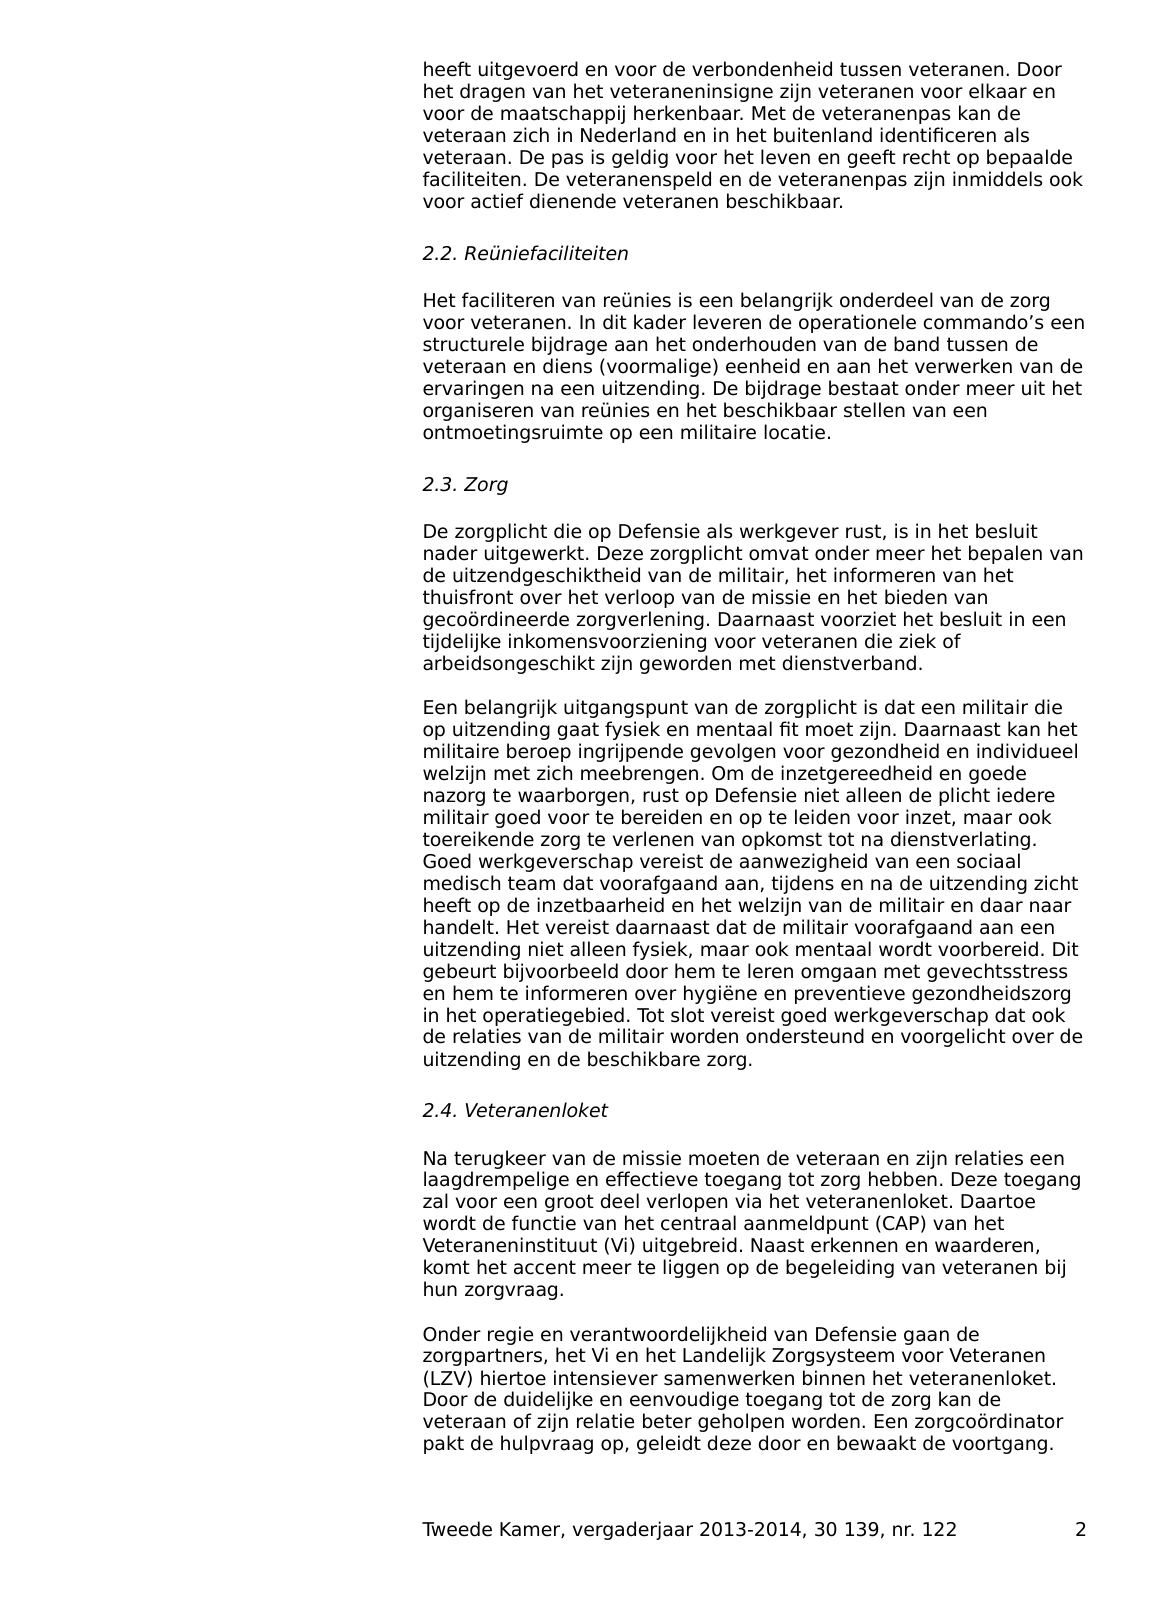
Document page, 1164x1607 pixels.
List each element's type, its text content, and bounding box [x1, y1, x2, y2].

subtitle 2.3. Zorg [422, 474, 1087, 496]
text Het faciliteren van reünies is een belangrijk onderdeel van de zorg voor veteranen. In dit kader leveren de operationele commando’s een structurele bijdrage aan het onderhouden van de band tussen de veteraan en diens (voormalige) eenheid en aan het verwerken van de ervaringen na een uitzending. De bijdrage bestaat onder meer uit het organiseren van reünies en het beschikbaar stellen van een ontmoetingsruimte op een militaire locatie. [422, 290, 1087, 444]
text Na terugkeer van de missie moeten de veteraan en zijn relaties een laagdrempelige en effectieve toegang tot zorg hebben. Deze toegang zal voor een groot deel verlopen via het veteranenloket. Daartoe wordt de functie van het centraal aanmeldpunt (CAP) van het Veteraneninstituut (Vi) uitgebreid. Naast erkennen en waarderen, komt het accent meer te liggen op de begeleiding van veteranen bij hun zorgvraag. [422, 1147, 1087, 1301]
subtitle 2.2. Reüniefaciliteiten [422, 243, 1087, 265]
text heeft uitgevoerd en voor de verbondenheid tussen veteranen. Door het dragen van het veteraneninsigne zijn veteranen voor elkaar en voor de maatschappij herkenbaar. Met de veteranenpas kan de veteraan zich in Nederland en in het buitenland identificeren als veteraan. De pas is geldig voor het leven en geeft recht op bepaalde faciliteiten. De veteranenspeld en de veteranenpas zijn inmiddels ook voor actief dienende veteranen beschikbaar. [422, 59, 1087, 213]
text De zorgplicht die op Defensie als werkgever rust, is in het besluit nader uitgewerkt. Deze zorgplicht omvat onder meer het bepalen van de uitzendgeschiktheid van de militair, het informeren van het thuisfront over het verloop van de missie en het bieden van gecoördineerde zorgverlening. Daarnaast voorziet het besluit in een tijdelijke inkomensvoorziening voor veteranen die ziek of arbeidsongeschikt zijn geworden met dienstverband. [422, 521, 1087, 674]
subtitle 2.4. Veteranenloket [422, 1100, 1087, 1122]
text Onder regie en verantwoordelijkheid van Defensie gaan de zorgpartners, het Vi en het Landelijk Zorgsysteem voor Veteranen (LZV) hiertoe intensiever samenwerken binnen het veteranenloket. Door de duidelijke en eenvoudige toegang tot de zorg kan de veteraan of zijn relatie beter geholpen worden. Een zorgcoördinator pakt de hulpvraag op, geleidt deze door en bewaakt de voortgang. [422, 1323, 1087, 1455]
text Een belangrijk uitgangspunt van de zorgplicht is dat een militair die op uitzending gaat fysiek en mentaal fit moet zijn. Daarnaast kan het militaire beroep ingrijpende gevolgen voor gezondheid en individueel welzijn met zich meebrengen. Om de inzetgereedheid en goede nazorg te waarborgen, rust op Defensie niet alleen de plicht iedere militair goed voor te bereiden en op te leiden voor inzet, maar ook toereikende zorg te verlenen van opkomst tot na dienstverlating. Goed werkgeverschap vereist de aanwezigheid van een sociaal medisch team dat voorafgaand aan, tijdens en na de uitzending zicht heeft op de inzetbaarheid en het welzijn van de militair en daar naar handelt. Het vereist daarnaast dat de militair voorafgaand aan een uitzending niet alleen fysiek, maar ook mentaal wordt voorbereid. Dit gebeurt bijvoorbeeld door hem te leren omgaan met gevechtsstress en hem te informeren over hygiëne en preventieve gezondheidszorg in het operatiegebied. Tot slot vereist goed werkgeverschap dat ook de relaties van de militair worden ondersteund en voorgelicht over de uitzending en de beschikbare zorg. [422, 697, 1087, 1070]
